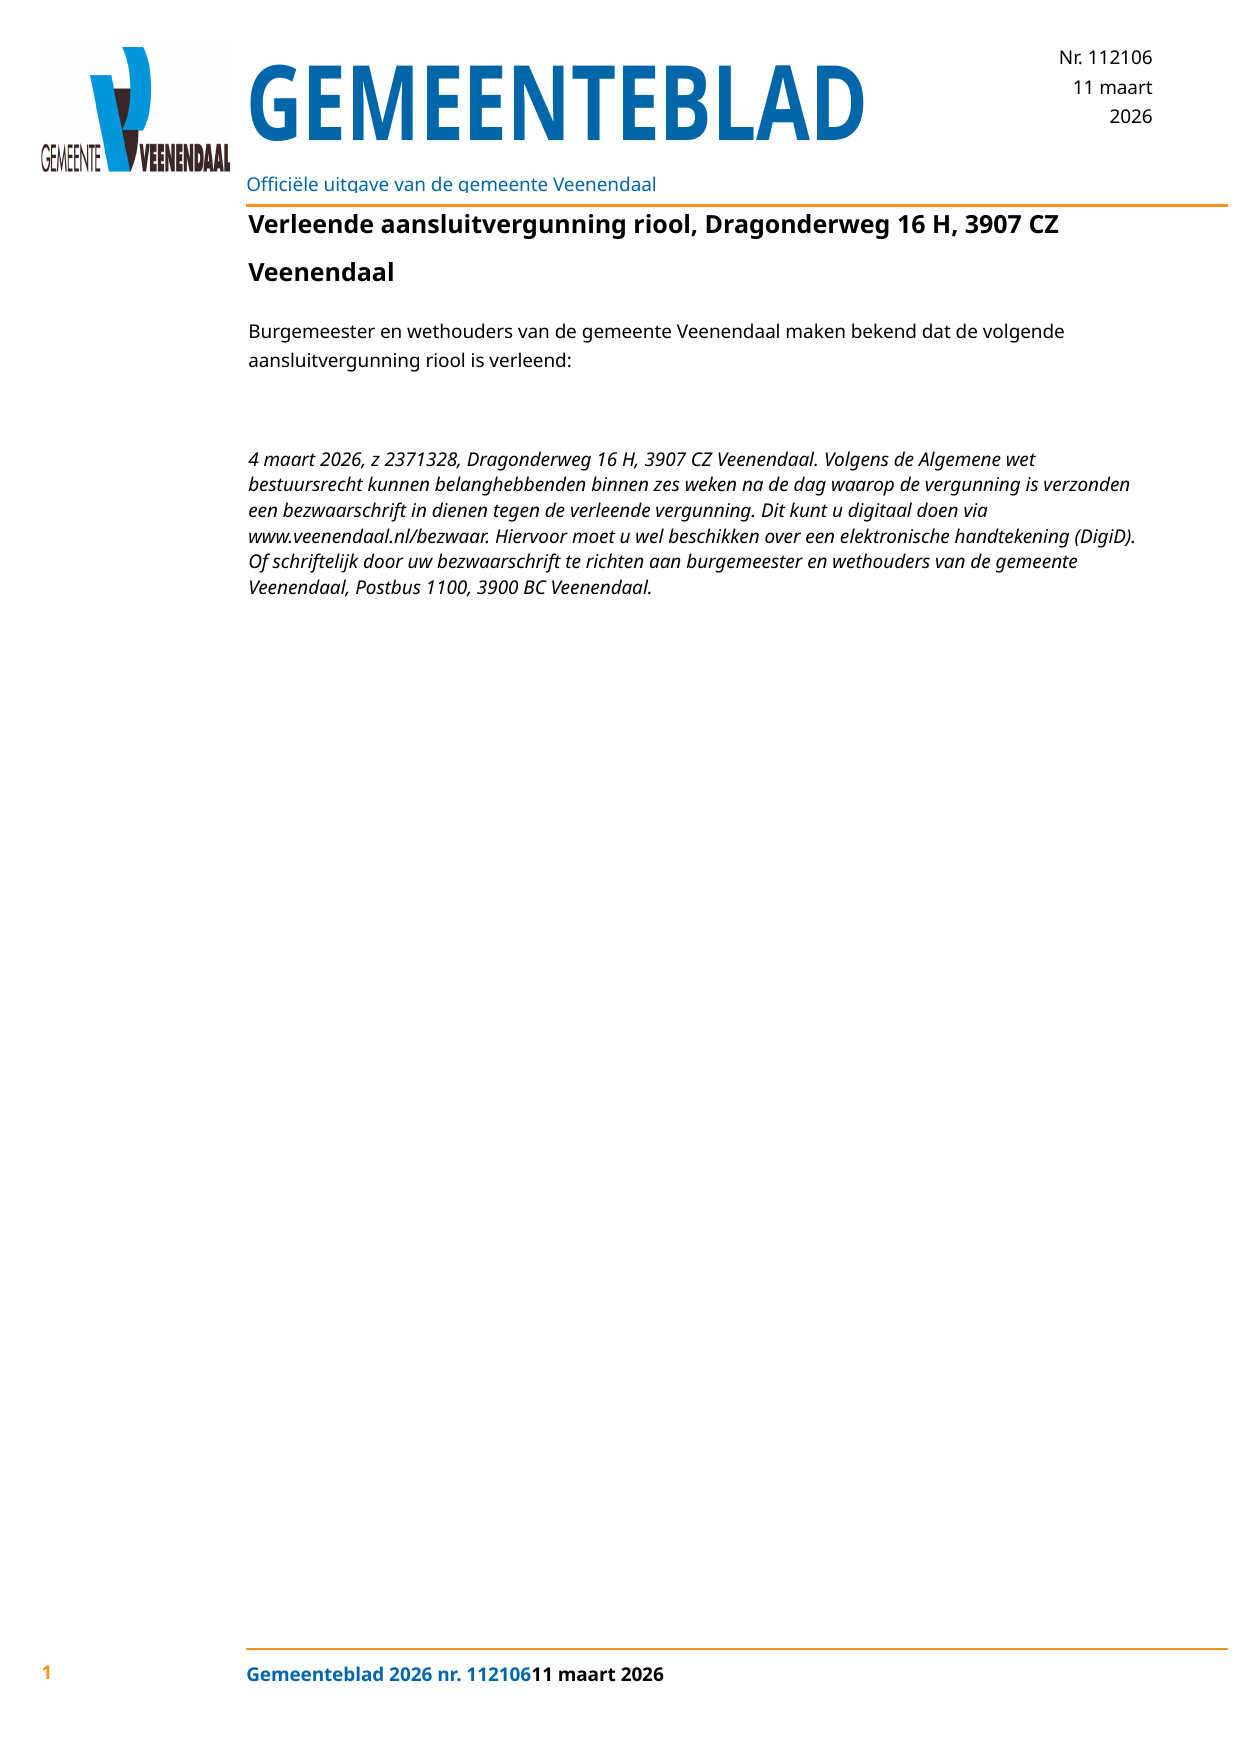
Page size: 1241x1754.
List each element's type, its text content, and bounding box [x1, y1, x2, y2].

text Verleende aansluitvergunning riool, Dragonderweg 16 H, 3907 CZ Veenendaal [248, 207, 1152, 288]
text Burgemeester en wethouders van de gemeente Veenendaal maken bekend dat de volgende aansluitvergunning riool is verleend: [248, 318, 1152, 373]
picture [41, 47, 130, 172]
text 4 maart 2026, z 2371328, Dragonderweg 16 H, 3907 CZ Veenendaal. Volgens de Algemene wet bestuursrecht kunnen belanghebbenden binnen zes weken na de dag waarop de vergunning is verzonden een bezwaarschrift in dienen tegen de verleende vergunning. Dit kunt u digitaal doen via www.veenendaal.nl/bezwaar. Hiervoor moet u wel beschikken over een elektronische handtekening (DigiD). Of schriftelijk door uw bezwaarschrift te richten aan burgemeester en wethouders van de gemeente Veenendaal, Postbus 1100, 3900 BC Veenendaal. [248, 446, 1152, 600]
picture [123, 47, 231, 172]
